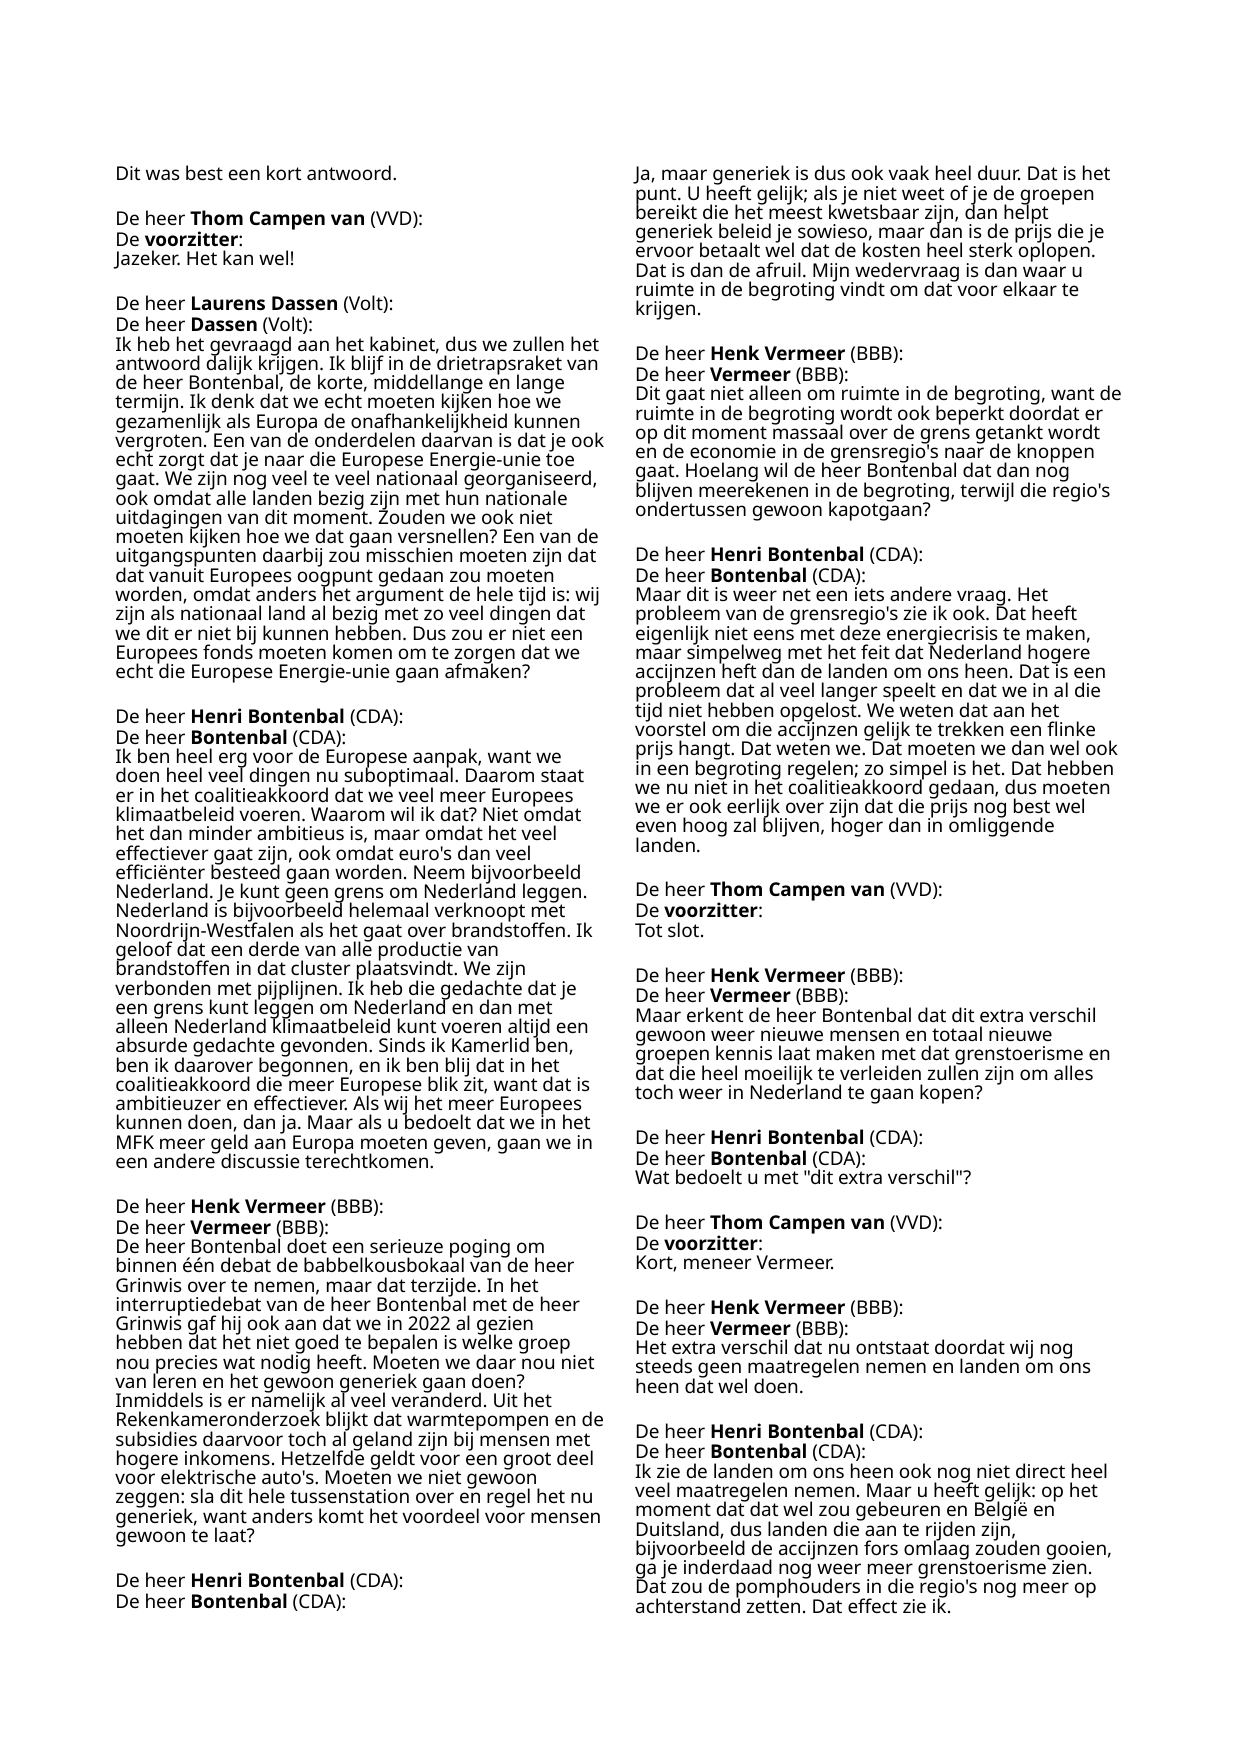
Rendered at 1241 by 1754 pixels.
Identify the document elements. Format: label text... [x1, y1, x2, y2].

text Ik ben heel erg voor de Europese aanpak, want we doen heel veel dingen nu suboptimaal. Daarom staat er in het coalitieakkoord dat we veel meer Europees klimaatbeleid voeren. Waarom wil ik dat? Niet omdat het dan minder ambitieus is, maar omdat het veel effectiever gaat zijn, ook omdat euro's dan veel efficiënter besteed gaan worden. Neem bijvoorbeeld Nederland. Je kunt geen grens om Nederland leggen. Nederland is bijvoorbeeld helemaal verknoopt met Noordrijn-Westfalen als het gaat over brandstoffen. Ik geloof dat een derde van alle productie van brandstoffen in dat cluster plaatsvindt. We zijn verbonden met pijplijnen. Ik heb die gedachte dat je een grens kunt leggen om Nederland en dan met alleen Nederland klimaatbeleid kunt voeren altijd een absurde gedachte gevonden. Sinds ik Kamerlid ben, ben ik daarover begonnen, en ik ben blij dat in het coalitieakkoord die meer Europese blik zit, want dat is ambitieuzer en effectiever. Als wij het meer Europees kunnen doen, dan ja. Maar als u bedoelt dat we in het MFK meer geld aan Europa moeten geven, gaan we in een andere discussie terechtkomen. [115, 748, 605, 1172]
text Ik heb het gevraagd aan het kabinet, dus we zullen het antwoord dalijk krijgen. Ik blijf in de drietrapsraket van de heer Bontenbal, de korte, middellange en lange termijn. Ik denk dat we echt moeten kijken hoe we gezamenlijk als Europa de onafhankelijkheid kunnen vergroten. Een van de onderdelen daarvan is dat je ook echt zorgt dat je naar die Europese Energie-unie toe gaat. We zijn nog veel te veel nationaal georganiseerd, ook omdat alle landen bezig zijn met hun nationale uitdagingen van dit moment. Zouden we ook niet moeten kijken hoe we dat gaan versnellen? Een van de uitgangspunten daarbij zou misschien moeten zijn dat dat vanuit Europees oogpunt gedaan zou moeten worden, omdat anders het argument de hele tijd is: wij zijn als nationaal land al bezig met zo veel dingen dat we dit er niet bij kunnen hebben. Dus zou er niet een Europees fonds moeten komen om te zorgen dat we echt die Europese Energie-unie gaan afmaken? [115, 336, 605, 682]
text De heer Bontenbal (CDA): [635, 1443, 1125, 1463]
text De heer Henk Vermeer (BBB): [635, 1294, 1125, 1320]
text De heer Henk Vermeer (BBB): [115, 1193, 605, 1219]
text De heer Bontenbal (CDA): [635, 567, 1125, 586]
text De heer Laurens Dassen (Volt): [115, 291, 605, 316]
text De heer Thom Campen van (VVD): [635, 1209, 1125, 1235]
text De heer Henk Vermeer (BBB): [635, 340, 1125, 366]
text De heer Henri Bontenbal (CDA): [115, 1567, 605, 1593]
text De heer Bontenbal doet een serieuze poging om binnen één debat de babbelkousbokaal van de heer Grinwis over te nemen, maar dat terzijde. In het interruptiedebat van de heer Bontenbal met de heer Grinwis gaf hij ook aan dat we in 2022 al gezien hebben dat het niet goed te bepalen is welke groep nou precies wat nodig heeft. Moeten we daar nou niet van leren en het gewoon generiek gaan doen? Inmiddels is er namelijk al veel veranderd. Uit het Rekenkameronderzoek blijkt dat warmtepompen en de subsidies daarvoor toch al geland zijn bij mensen met hogere inkomens. Hetzelfde geldt voor een groot deel voor elektrische auto's. Moeten we niet gewoon zeggen: sla dit hele tussenstation over en regel het nu generiek, want anders komt het voordeel voor mensen gewoon te laat? [115, 1238, 605, 1546]
text De heer Bontenbal (CDA): [635, 1150, 1125, 1169]
text Dit gaat niet alleen om ruimte in de begroting, want de ruimte in de begroting wordt ook beperkt doordat er op dit moment massaal over de grens getankt wordt en de economie in de grensregio's naar de knoppen gaat. Hoelang wil de heer Bontenbal dat dan nog blijven meerekenen in de begroting, terwijl die regio's ondertussen gewoon kapotgaan? [635, 385, 1125, 520]
text Jazeker. Het kan wel! [115, 250, 605, 270]
text De heer Vermeer (BBB): [635, 987, 1125, 1007]
text De heer Thom Campen van (VVD): [115, 205, 605, 231]
text De heer Henri Bontenbal (CDA): [115, 703, 605, 729]
text De heer Thom Campen van (VVD): [635, 877, 1125, 902]
text De voorzitter: [115, 231, 605, 250]
text De heer Henri Bontenbal (CDA): [635, 541, 1125, 567]
text De heer Vermeer (BBB): [635, 1320, 1125, 1339]
text Wat bedoelt u met "dit extra verschil"? [635, 1169, 1125, 1188]
text Het extra verschil dat nu ontstaat doordat wij nog steeds geen maatregelen nemen en landen om ons heen dat wel doen. [635, 1339, 1125, 1397]
text Kort, meneer Vermeer. [635, 1254, 1125, 1273]
text Tot slot. [635, 922, 1125, 941]
text Ik zie de landen om ons heen ook nog niet direct heel veel maatregelen nemen. Maar u heeft gelijk: op het moment dat dat wel zou gebeuren en België en Duitsland, dus landen die aan te rijden zijn, bijvoorbeeld de accijnzen fors omlaag zouden gooien, ga je inderdaad nog weer meer grenstoerisme zien. Dat zou de pomphouders in die regio's nog meer op achterstand zetten. Dat effect zie ik. [635, 1463, 1125, 1617]
text De voorzitter: [635, 1235, 1125, 1254]
text De heer Vermeer (BBB): [115, 1219, 605, 1238]
text De heer Henri Bontenbal (CDA): [635, 1124, 1125, 1150]
text De heer Henri Bontenbal (CDA): [635, 1418, 1125, 1443]
text Maar erkent de heer Bontenbal dat dit extra verschil gewoon weer nieuwe mensen en totaal nieuwe groepen kennis laat maken met dat grenstoerisme en dat die heel moeilijk te verleiden zullen zijn om alles toch weer in Nederland te gaan kopen? [635, 1007, 1125, 1103]
text De heer Henk Vermeer (BBB): [635, 962, 1125, 987]
text Ja, maar generiek is dus ook vaak heel duur. Dat is het punt. U heeft gelijk; als je niet weet of je de groepen bereikt die het meest kwetsbaar zijn, dan helpt generiek beleid je sowieso, maar dan is de prijs die je ervoor betaalt wel dat de kosten heel sterk oplopen. Dat is dan de afruil. Mijn wedervraag is dan waar u ruimte in de begroting vindt om dat voor elkaar te krijgen. [635, 165, 1125, 319]
text De heer Bontenbal (CDA): [115, 729, 605, 748]
text Maar dit is weer net een iets andere vraag. Het probleem van de grensregio's zie ik ook. Dat heeft eigenlijk niet eens met deze energiecrisis te maken, maar simpelweg met het feit dat Nederland hogere accijnzen heft dan de landen om ons heen. Dat is een probleem dat al veel langer speelt en dat we in al die tijd niet hebben opgelost. We weten dat aan het voorstel om die accijnzen gelijk te trekken een flinke prijs hangt. Dat weten we. Dat moeten we dan wel ook in een begroting regelen; zo simpel is het. Dat hebben we nu niet in het coalitieakkoord gedaan, dus moeten we er ook eerlijk over zijn dat die prijs nog best wel even hoog zal blijven, hoger dan in omliggende landen. [635, 586, 1125, 856]
text De heer Bontenbal (CDA): [115, 1593, 605, 1612]
text De heer Dassen (Volt): [115, 316, 605, 336]
text De heer Vermeer (BBB): [635, 366, 1125, 385]
text Dit was best een kort antwoord. [115, 165, 605, 184]
text De voorzitter: [635, 902, 1125, 922]
